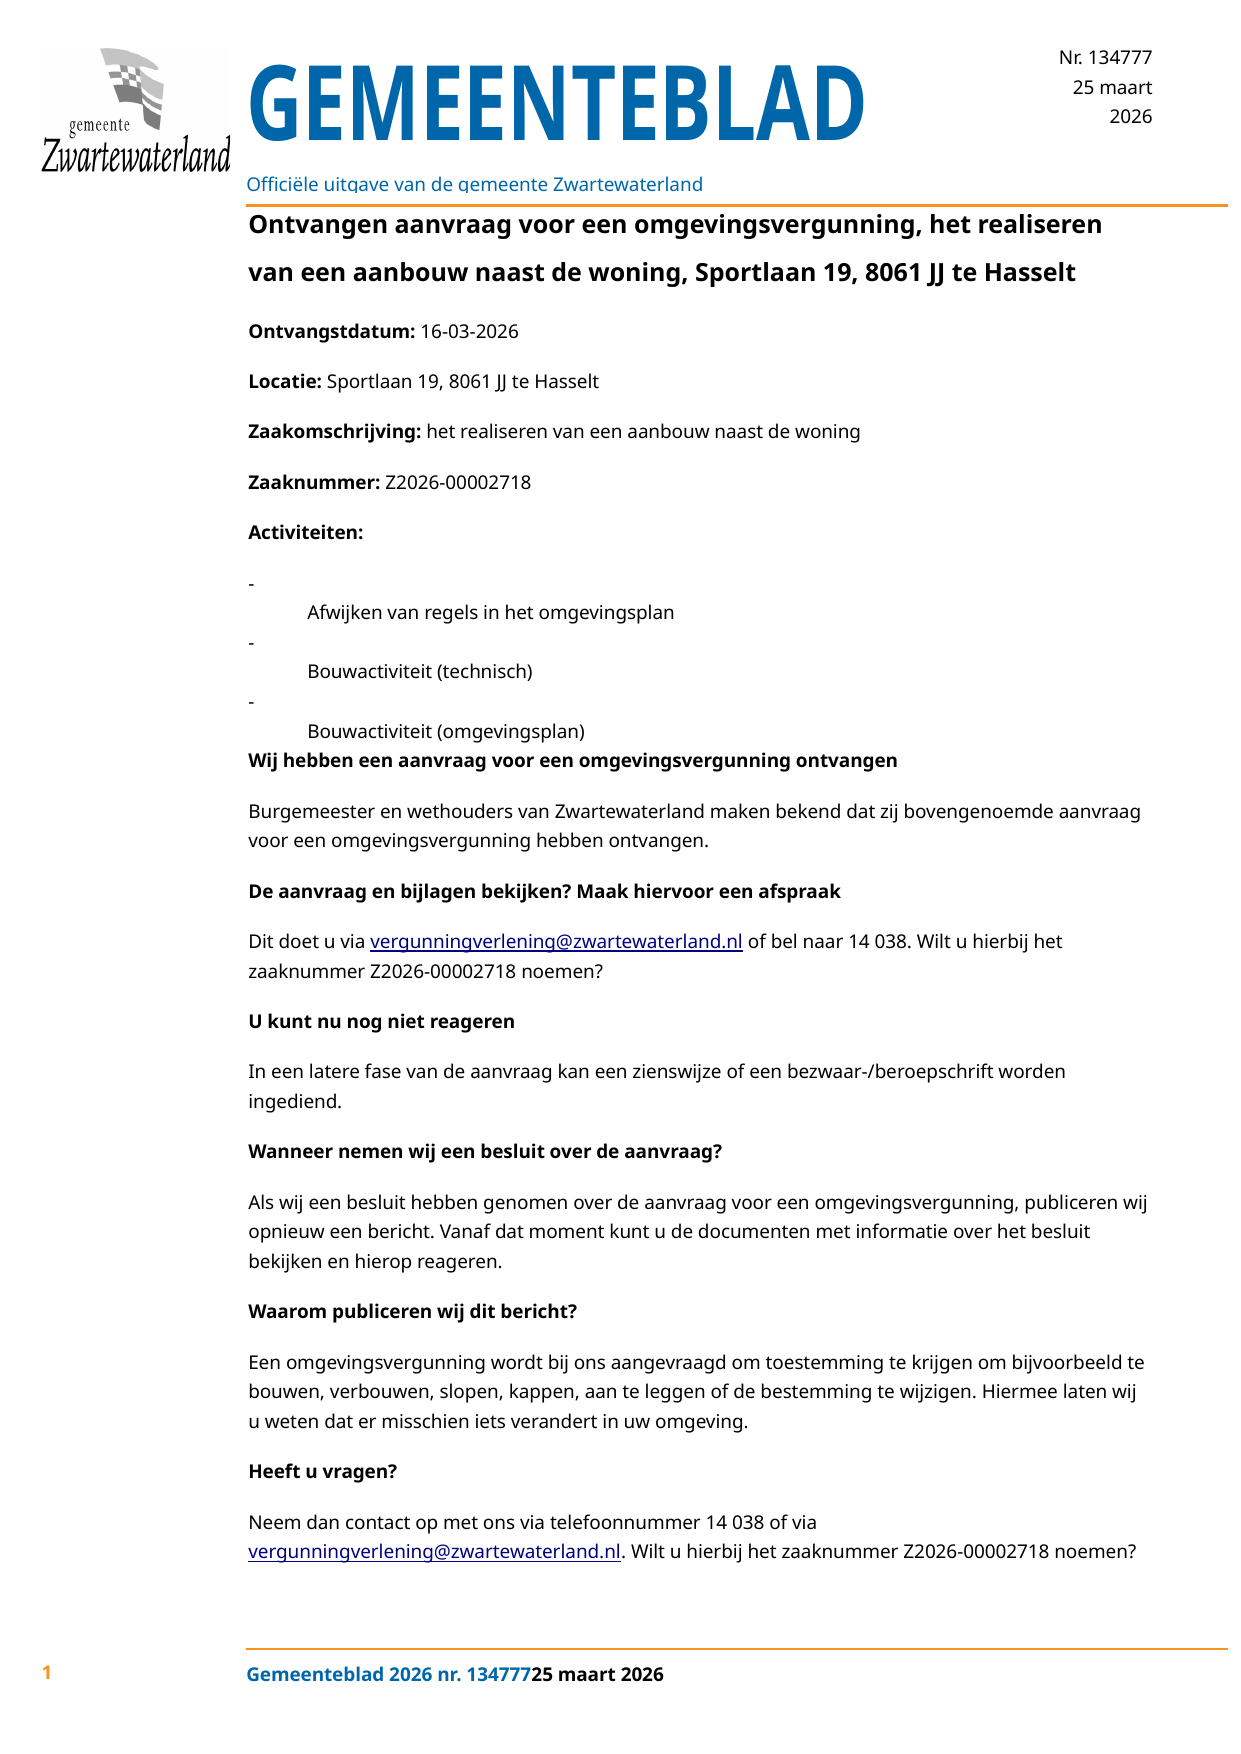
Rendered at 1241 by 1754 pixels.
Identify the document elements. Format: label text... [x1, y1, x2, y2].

text Wij hebben een aanvraag voor een omgevingsvergunning ontvangen [248, 747, 1152, 773]
list Afwijken van regels in het omgevingsplan [248, 599, 1152, 625]
picture [41, 47, 231, 172]
text De aanvraag en bijlagen bekijken? Maak hiervoor een afspraak [248, 878, 1152, 904]
text Ontvangen aanvraag voor een omgevingsvergunning, het realiseren van een aanbouw naast de woning, Sportlaan 19, 8061 JJ te Hasselt [248, 207, 1152, 288]
list Bouwactiviteit (technisch) [248, 659, 1152, 684]
text Heeft u vragen? [248, 1459, 1152, 1484]
text Ontvangstdatum: 16-03-2026 [248, 318, 1152, 344]
text Burgemeester en wethouders van Zwartewaterland maken bekend dat zij bovengenoemde aanvraag voor een omgevingsvergunning hebben ontvangen. [248, 798, 1152, 853]
text Waarom publiceren wij dit bericht? [248, 1299, 1152, 1324]
text Neem dan contact op met ons via telefoonnummer 14 038 of via vergunningverlening@zwartewaterland.nl. Wilt u hierbij het zaaknummer Z2026-00002718 noemen? [248, 1509, 1152, 1564]
text Zaaknummer: Z2026-00002718 [248, 469, 1152, 495]
list Bouwactiviteit (omgevingsplan) [248, 718, 1152, 744]
text U kunt nu nog niet reageren [248, 1008, 1152, 1034]
text Wanneer nemen wij een besluit over de aanvraag? [248, 1139, 1152, 1164]
text Zaakomschrijving: het realiseren van een aanbouw naast de woning [248, 419, 1152, 444]
text Activiteiten: [248, 519, 1152, 545]
text In een latere fase van de aanvraag kan een zienswijze of een bezwaar-/beroepschrift worden ingediend. [248, 1059, 1152, 1114]
text Locatie: Sportlaan 19, 8061 JJ te Hasselt [248, 368, 1152, 394]
text Als wij een besluit hebben genomen over de aanvraag voor een omgevingsvergunning, publiceren wij opnieuw een bericht. Vanaf dat moment kunt u de documenten met informatie over het besluit bekijken en hierop reageren. [248, 1189, 1152, 1274]
text Een omgevingsvergunning wordt bij ons aangevraagd om toestemming te krijgen om bijvoorbeeld te bouwen, verbouwen, slopen, kappen, aan te leggen of de bestemming te wijzigen. Hiermee laten wij u weten dat er misschien iets verandert in uw omgeving. [248, 1349, 1152, 1434]
text Dit doet u via vergunningverlening@zwartewaterland.nl of bel naar 14 038. Wilt u hierbij het zaaknummer Z2026-00002718 noemen? [248, 928, 1152, 984]
